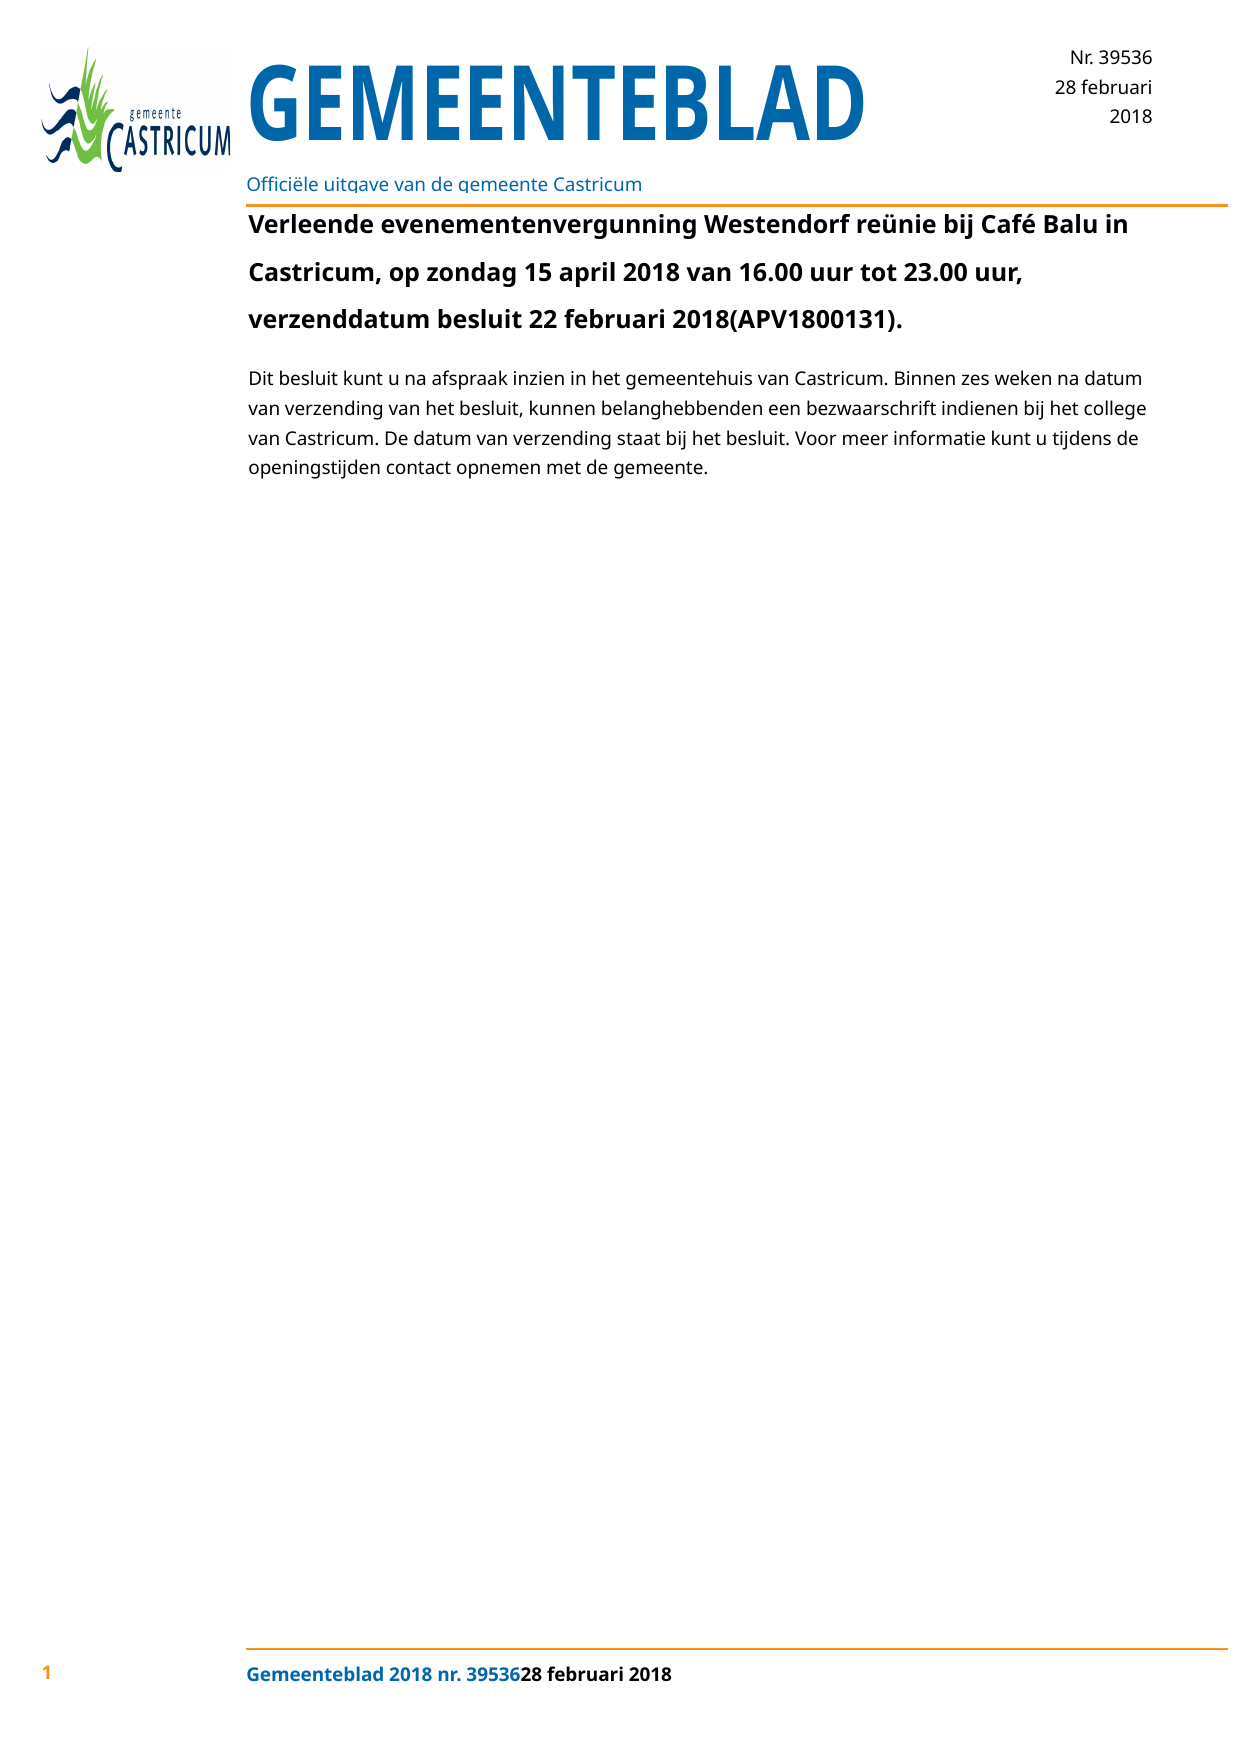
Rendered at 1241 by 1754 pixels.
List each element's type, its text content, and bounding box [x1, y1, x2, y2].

text Dit besluit kunt u na afspraak inzien in het gemeentehuis van Castricum. Binnen zes weken na datum van verzending van het besluit, kunnen belanghebbenden een bezwaarschrift indienen bij het college van Castricum. De datum van verzending staat bij het besluit. Voor meer informatie kunt u tijdens de openingstijden contact opnemen met de gemeente. [248, 366, 1152, 480]
picture [41, 47, 231, 172]
text Verleende evenementenvergunning Westendorf reünie bij Café Balu in Castricum, op zondag 15 april 2018 van 16.00 uur tot 23.00 uur, verzenddatum besluit 22 februari 2018(APV1800131). [248, 207, 1152, 336]
